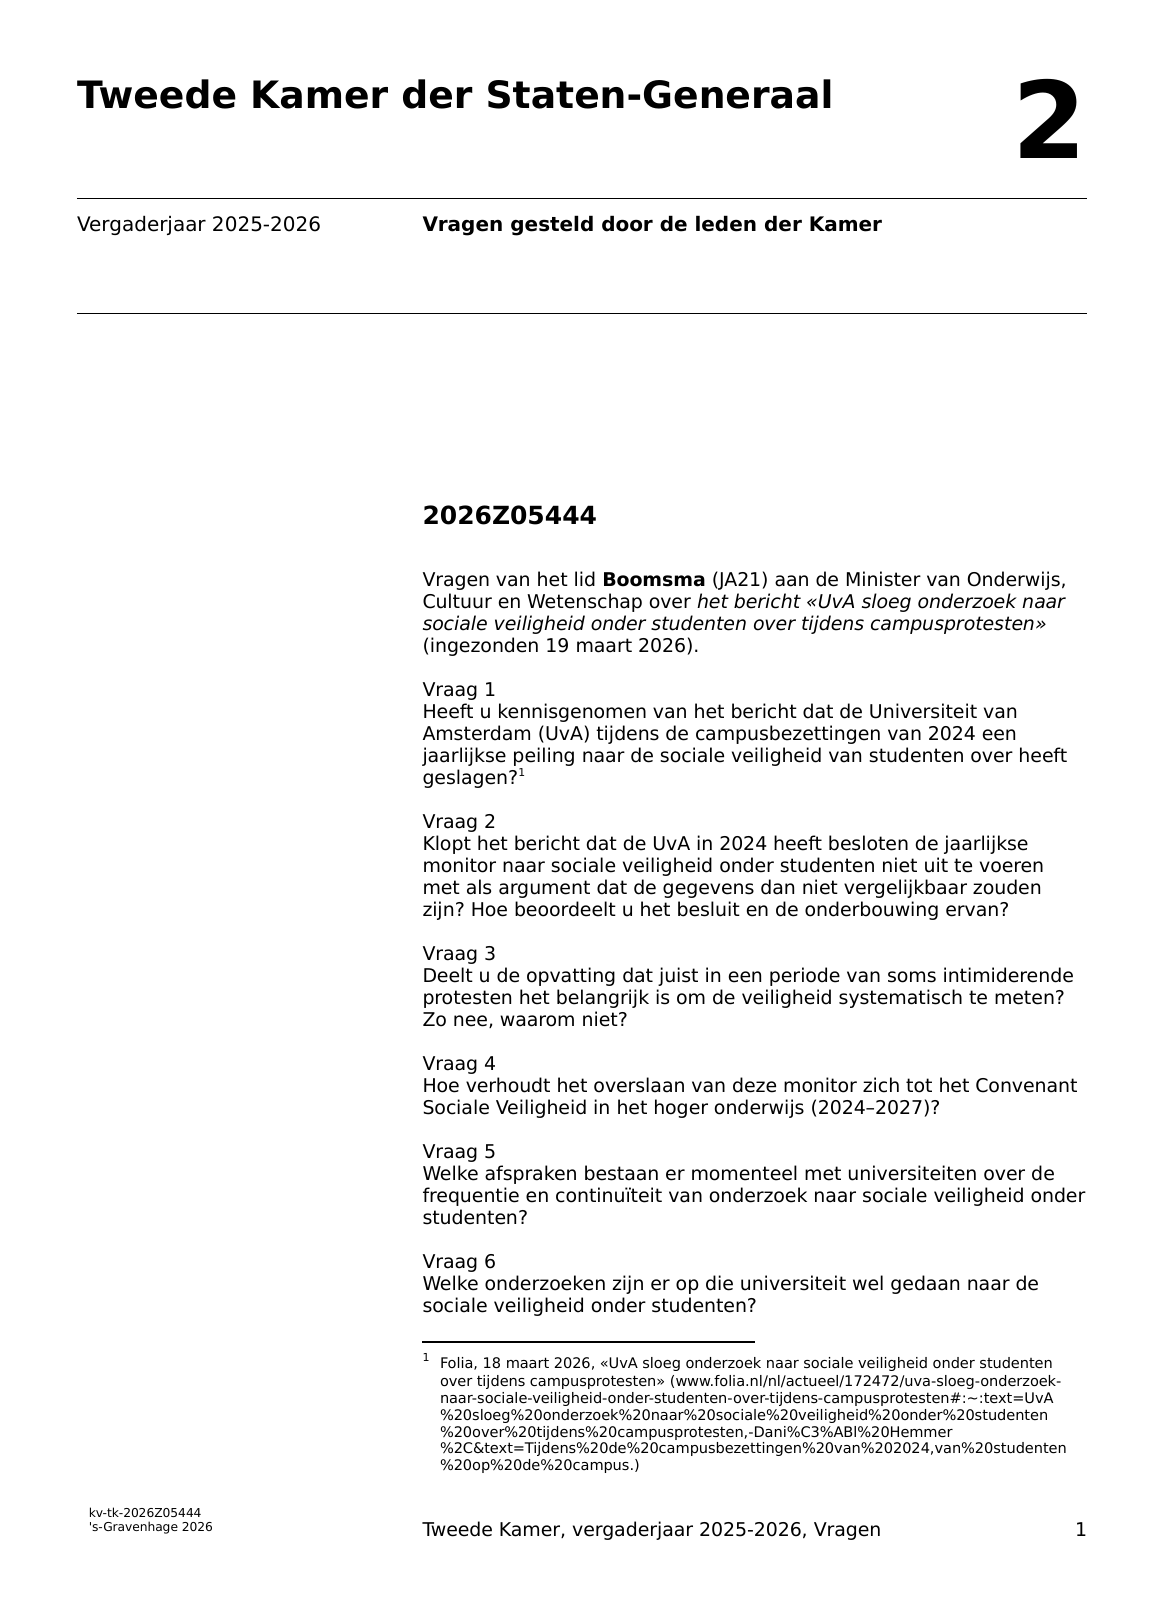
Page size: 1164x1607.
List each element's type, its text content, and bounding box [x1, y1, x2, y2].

text Vraag 4 [422, 1053, 1087, 1075]
table_cell Vergaderjaar 2025-2026 [77, 199, 422, 313]
text Klopt het bericht dat de UvA in 2024 heeft besloten de jaarlijkse monitor naar sociale veiligheid onder studenten niet uit te voeren met als argument dat de gegevens dan niet vergelijkbaar zouden zijn? Hoe beoordeelt u het besluit en de onderbouwing ervan? [422, 833, 1087, 921]
text Deelt u de opvatting dat juist in een periode van soms intimiderende protesten het belangrijk is om de veiligheid systematisch te meten? Zo nee, waarom niet? [422, 965, 1087, 1031]
text Vragen van het lid Boomsma (JA21) aan de Minister van Onderwijs, Cultuur en Wetenschap over het bericht «UvA sloeg onderzoek naar sociale veiligheid onder studenten over tijdens campusprotesten» (ingezonden 19 maart 2026). [422, 569, 1087, 657]
text kv-tk-2026Z05444 [88, 1506, 323, 1520]
text 2026Z05444 [422, 501, 1087, 531]
text Hoe verhoudt het overslaan van deze monitor zich tot het Convenant Sociale Veiligheid in het hoger onderwijs (2024–2027)? [422, 1075, 1087, 1119]
table_header 2 [886, 59, 1087, 198]
text Heeft u kennisgenomen van het bericht dat de Universiteit van Amsterdam (UvA) tijdens de campusbezettingen van 2024 een jaarlijkse peiling naar de sociale veiligheid van studenten over heeft geslagen? [422, 701, 1087, 789]
text Vraag 6 [422, 1251, 1087, 1273]
text Vraag 3 [422, 943, 1087, 965]
text Welke afspraken bestaan er momenteel met universiteiten over de frequentie en continuïteit van onderzoek naar sociale veiligheid onder studenten? [422, 1163, 1087, 1229]
text Vraag 5 [422, 1141, 1087, 1163]
text Vraag 1 [422, 679, 1087, 701]
text Welke onderzoeken zijn er op die universiteit wel gedaan naar de sociale veiligheid onder studenten? [422, 1273, 1087, 1317]
text Vraag 2 [422, 811, 1087, 833]
text 's-Gravenhage 2026 [88, 1520, 323, 1534]
table_cell Vragen gesteld door de leden der Kamer [422, 199, 1087, 313]
text Folia, 18 maart 2026, «UvA sloeg onderzoek naar sociale veiligheid onder studenten over tijdens campusprotesten» (www.folia.nl/nl/actueel/172472/uva-sloeg-onderzoek-naar-sociale-veiligheid-onder-studenten-over-tijdens-campusprotesten#:~:text=UvA%20sloeg%20onderzoek%20naar%20sociale%20veiligheid%20onder%20studenten%20over%20tijdens%20campusprotesten,-Dani%C3%ABl%20Hemmer%2C&text=Tijdens%20de%20campusbezettingen%20van%202024,van%20studenten%20op%20de%20campus.) [422, 1351, 1087, 1474]
table_header Tweede Kamer der Staten-Generaal [77, 59, 886, 198]
